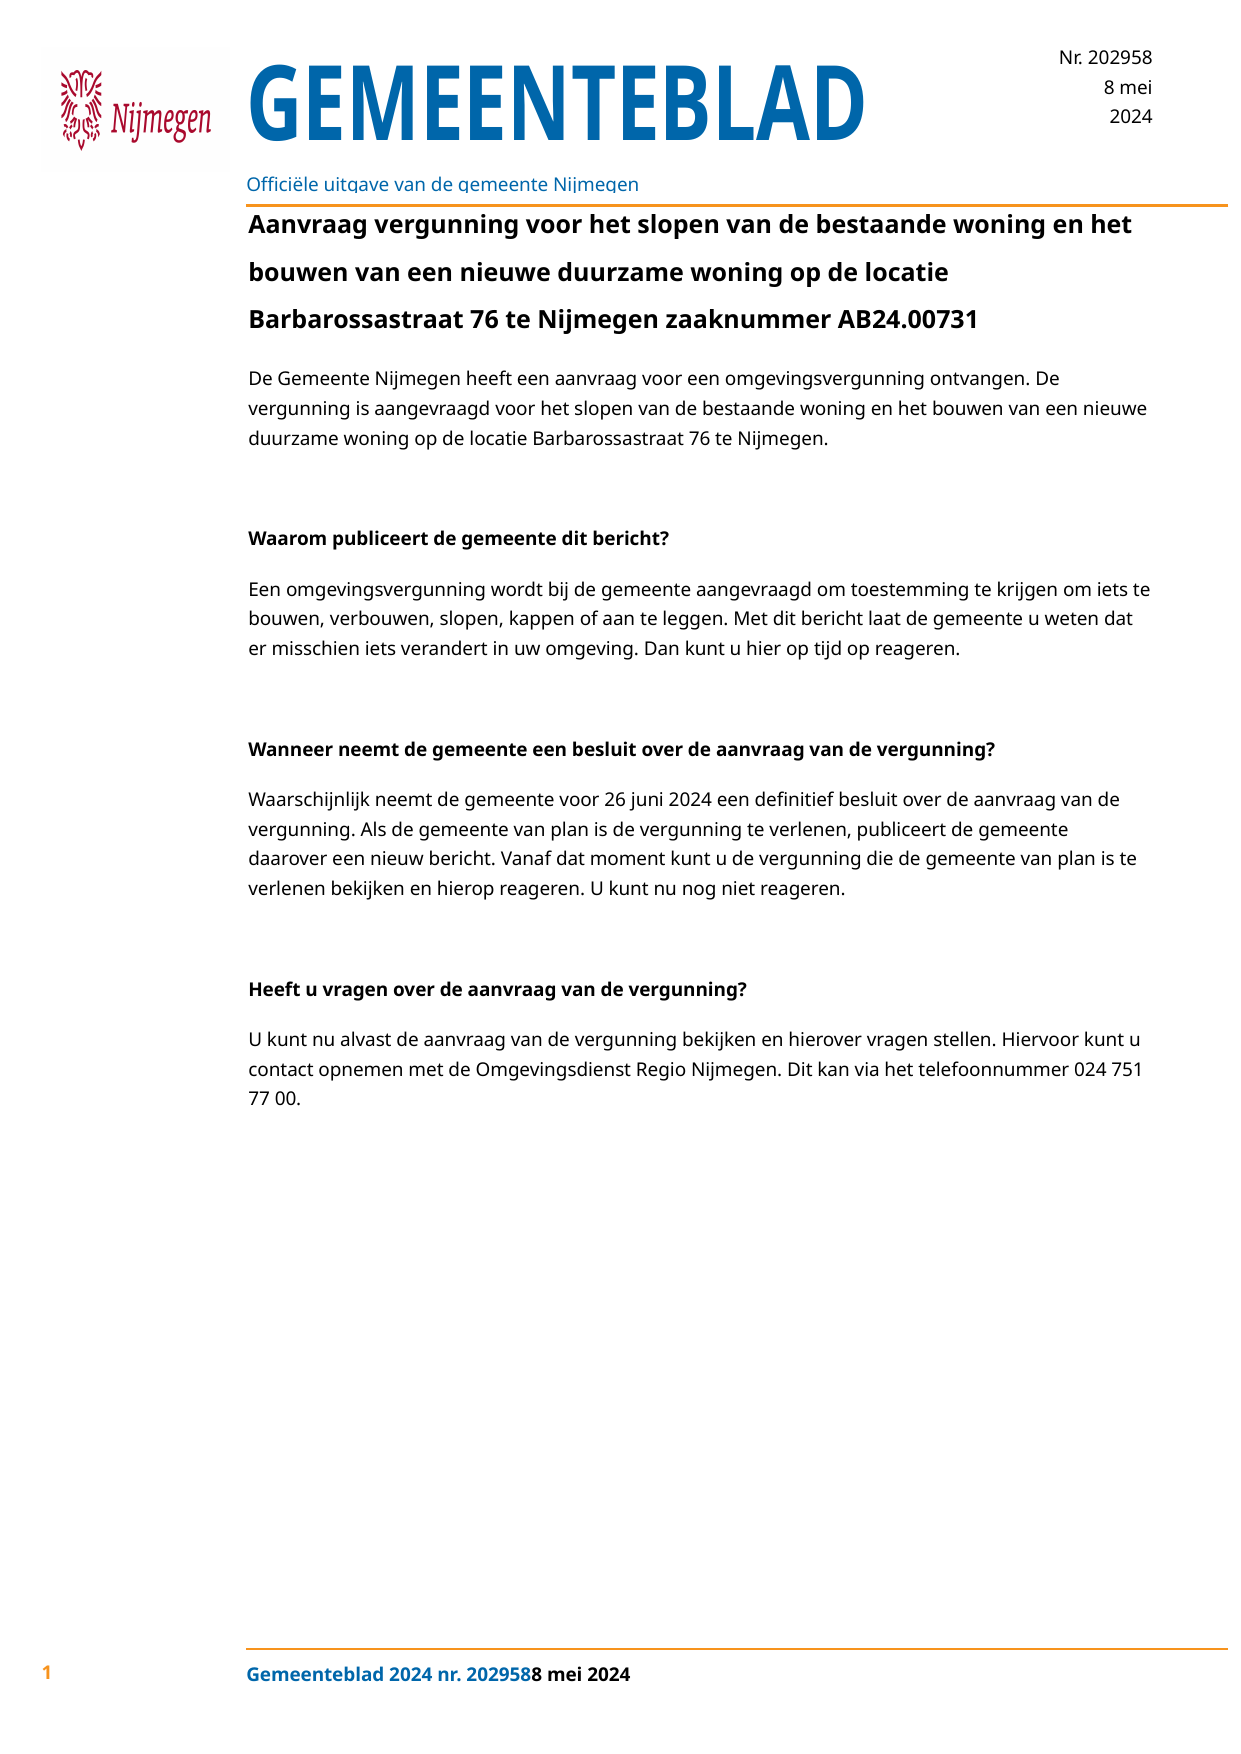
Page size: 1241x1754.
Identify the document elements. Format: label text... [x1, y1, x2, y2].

text Heeft u vragen over de aanvraag van de vergunning? [248, 976, 1152, 1002]
text U kunt nu alvast de aanvraag van de vergunning bekijken en hierover vragen stellen. Hiervoor kunt u contact opnemen met de Omgevingsdienst Regio Nijmegen. Dit kan via het telefoonnummer 024 751 77 00. [248, 1026, 1152, 1111]
picture [41, 47, 231, 172]
text Wanneer neemt de gemeente een besluit over de aanvraag van de vergunning? [248, 736, 1152, 762]
text Waarschijnlijk neemt de gemeente voor 26 juni 2024 een definitief besluit over de aanvraag van de vergunning. Als de gemeente van plan is de vergunning te verlenen, publiceert de gemeente daarover een nieuw bericht. Vanaf dat moment kunt u de vergunning die de gemeente van plan is te verlenen bekijken en hierop reageren. U kunt nu nog niet reageren. [248, 786, 1152, 901]
text Aanvraag vergunning voor het slopen van de bestaande woning en het bouwen van een nieuwe duurzame woning op de locatie Barbarossastraat 76 te Nijmegen zaaknummer AB24.00731 [248, 207, 1152, 336]
text Een omgevingsvergunning wordt bij de gemeente aangevraagd om toestemming te krijgen om iets te bouwen, verbouwen, slopen, kappen of aan te leggen. Met dit bericht laat de gemeente u weten dat er misschien iets verandert in uw omgeving. Dan kunt u hier op tijd op reageren. [248, 576, 1152, 661]
text De Gemeente Nijmegen heeft een aanvraag voor een omgevingsvergunning ontvangen. De vergunning is aangevraagd voor het slopen van de bestaande woning en het bouwen van een nieuwe duurzame woning op de locatie Barbarossastraat 76 te Nijmegen. [248, 366, 1152, 450]
text Waarom publiceert de gemeente dit bericht? [248, 526, 1152, 551]
